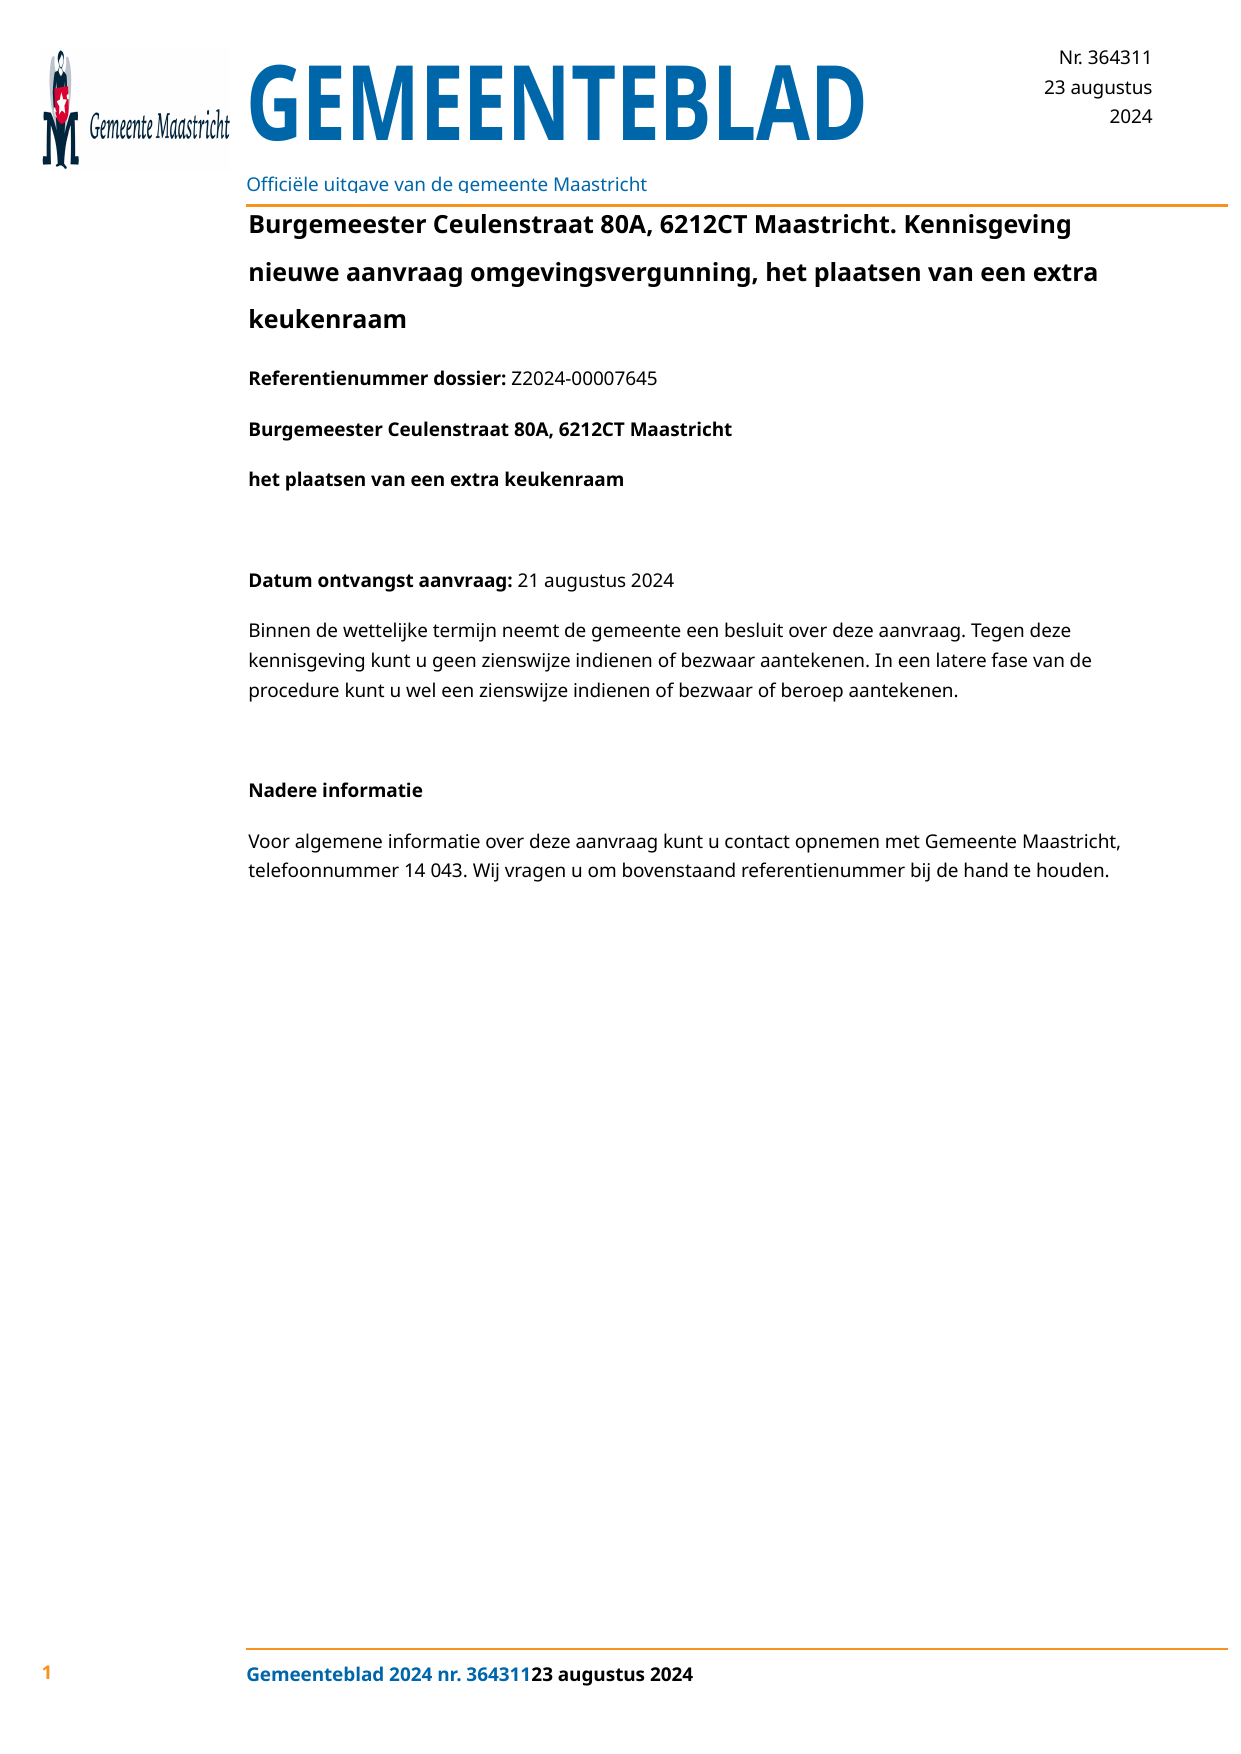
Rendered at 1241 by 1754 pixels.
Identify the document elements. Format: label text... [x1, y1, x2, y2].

text Datum ontvangst aanvraag: 21 augustus 2024 [248, 567, 1152, 593]
text Burgemeester Ceulenstraat 80A, 6212CT Maastricht. Kennisgeving nieuwe aanvraag omgevingsvergunning, het plaatsen van een extra keukenraam [248, 207, 1152, 336]
picture [41, 47, 231, 172]
text Referentienummer dossier: Z2024-00007645 [248, 366, 1152, 391]
text Binnen de wettelijke termijn neemt de gemeente een besluit over deze aanvraag. Tegen deze kennisgeving kunt u geen zienswijze indienen of bezwaar aantekenen. In een latere fase van de procedure kunt u wel een zienswijze indienen of bezwaar of beroep aantekenen. [248, 618, 1152, 702]
text Voor algemene informatie over deze aanvraag kunt u contact opnemen met Gemeente Maastricht, telefoonnummer 14 043. Wij vragen u om bovenstaand referentienummer bij de hand te houden. [248, 828, 1152, 883]
text het plaatsen van een extra keukenraam [248, 466, 1152, 492]
text Nadere informatie [248, 778, 1152, 803]
text Burgemeester Ceulenstraat 80A, 6212CT Maastricht [248, 416, 1152, 442]
